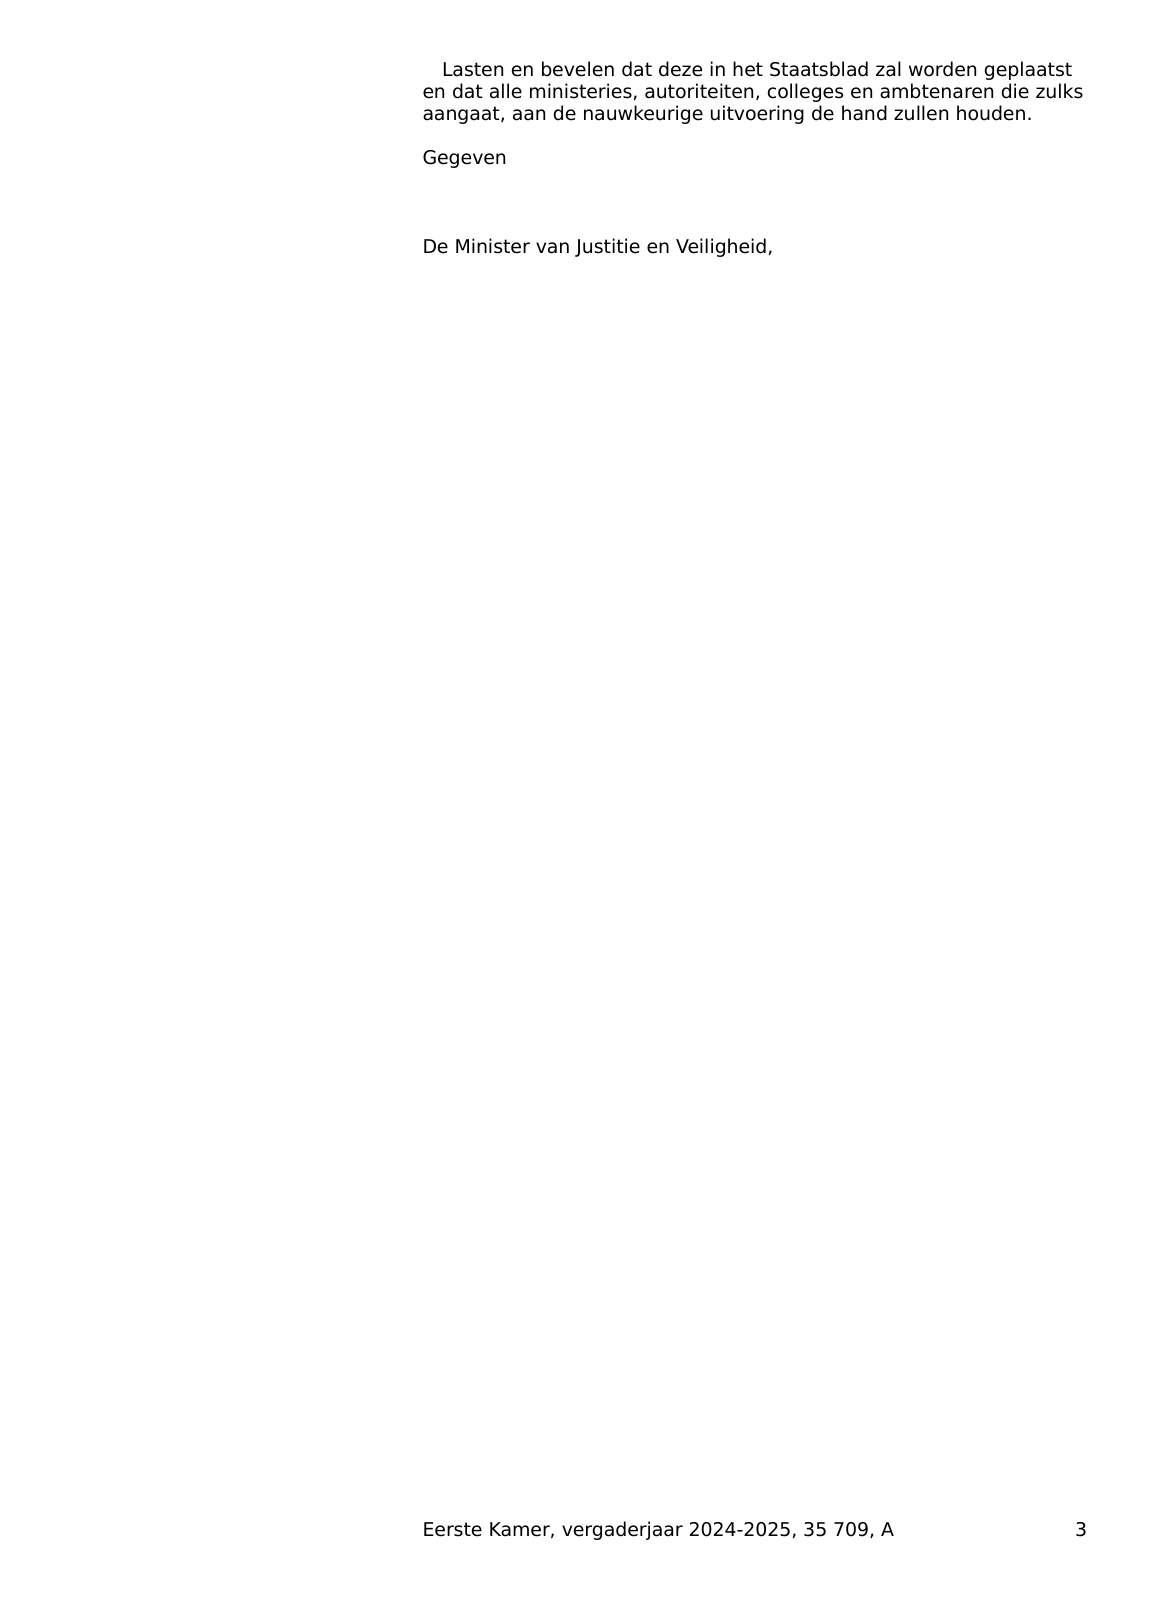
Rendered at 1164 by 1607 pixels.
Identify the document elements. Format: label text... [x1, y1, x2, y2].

text De Minister van Justitie en Veiligheid, [422, 236, 1087, 258]
text Gegeven [422, 147, 1087, 169]
text Lasten en bevelen dat deze in het Staatsblad zal worden geplaatst en dat alle ministeries, autoriteiten, colleges en ambtenaren die zulks aangaat, aan de nauwkeurige uitvoering de hand zullen houden. [422, 59, 1087, 125]
